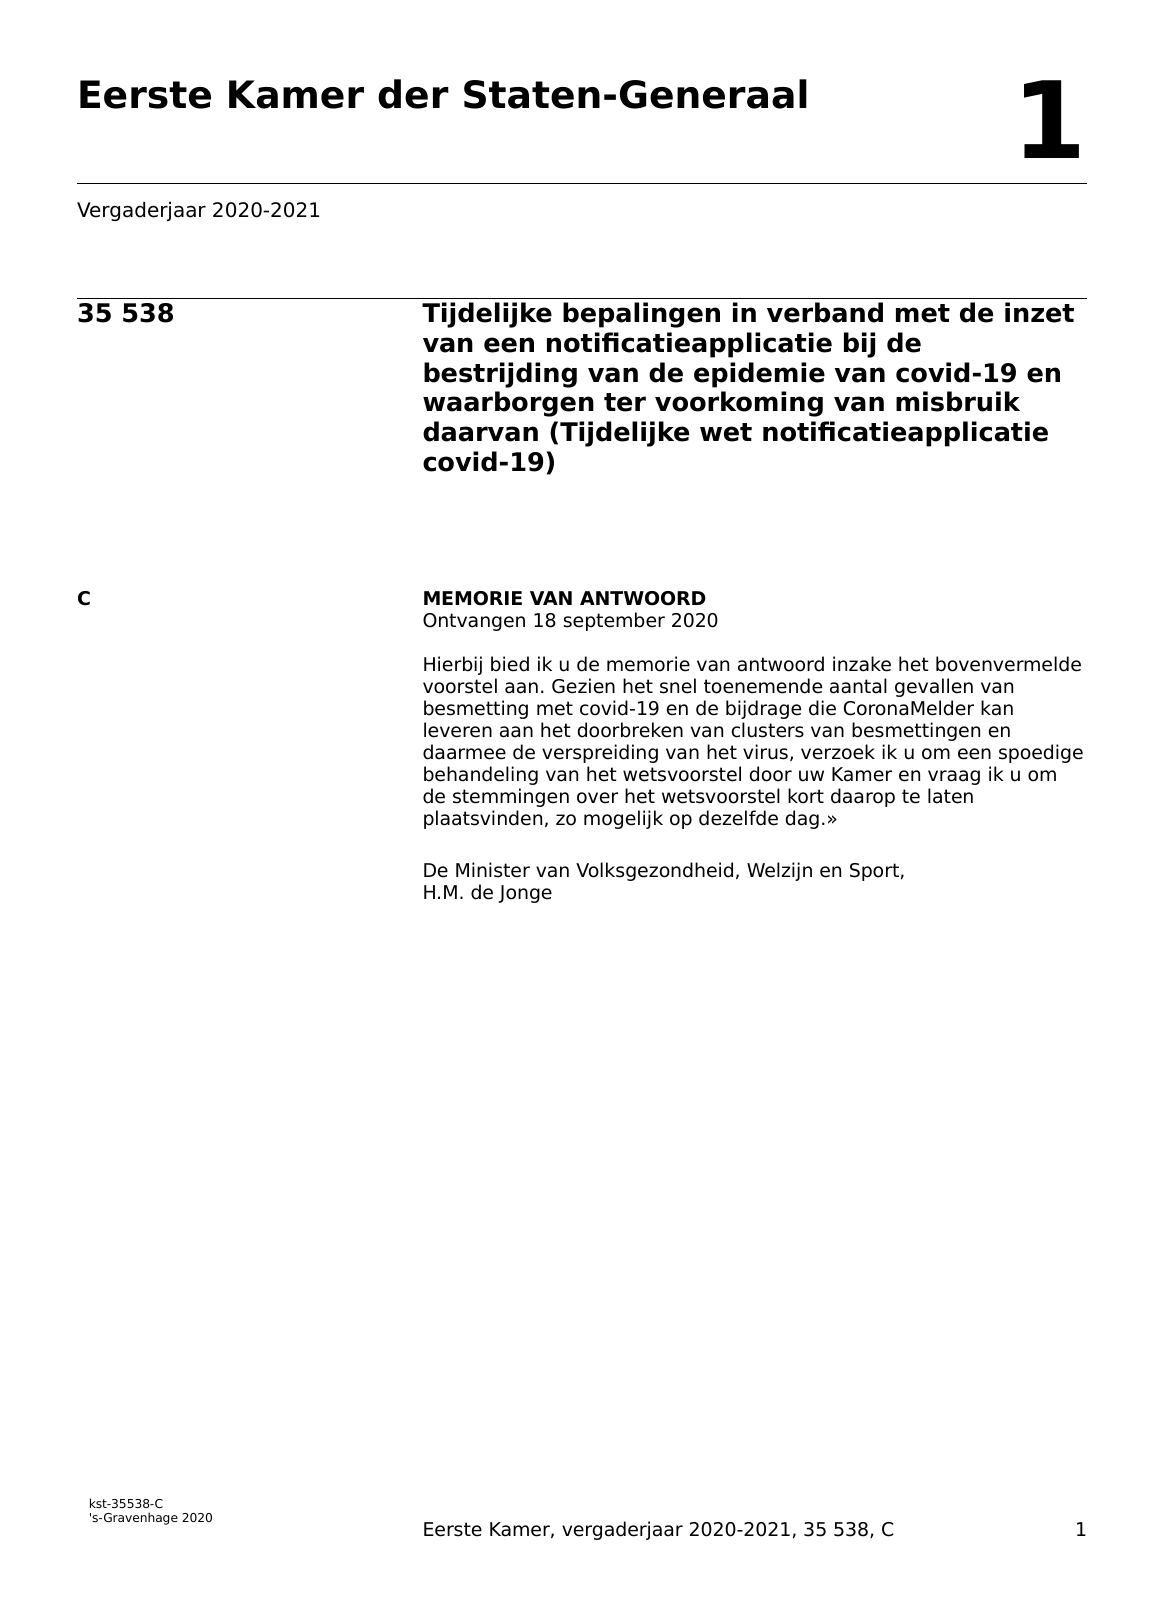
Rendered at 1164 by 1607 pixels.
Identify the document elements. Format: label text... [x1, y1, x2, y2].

text Hierbij bied ik u de memorie van antwoord inzake het bovenvermelde voorstel aan. Gezien het snel toenemende aantal gevallen van besmetting met covid-19 en de bijdrage die CoronaMelder kan leveren aan het doorbreken van clusters van besmettingen en daarmee de verspreiding van het virus, verzoek ik u om een spoedige behandeling van het wetsvoorstel door uw Kamer en vraag ik u om de stemmingen over het wetsvoorstel kort daarop te laten plaatsvinden, zo mogelijk op dezelfde dag.» [422, 654, 1087, 830]
table_header Eerste Kamer der Staten-Generaal [77, 59, 886, 183]
text Ontvangen 18 september 2020 [422, 610, 1087, 632]
text 's-Gravenhage 2020 [88, 1511, 323, 1525]
text De Minister van Volksgezondheid, Welzijn en Sport, H.M. de Jonge [422, 860, 1087, 904]
table_header 1 [886, 59, 1087, 183]
subtitle 35 538 Tijdelijke bepalingen in verband met de inzet van een notificatieapplicatie bij de bestrijding van de epidemie van covid-19 en waarborgen ter voorkoming van misbruik daarvan (Tijdelijke wet notificatieapplicatie covid-19) [77, 299, 1087, 477]
table_cell Vergaderjaar 2020-2021 [77, 184, 1087, 298]
subtitle C MEMORIE VAN ANTWOORD [77, 588, 1087, 610]
text kst-35538-C [88, 1497, 323, 1511]
